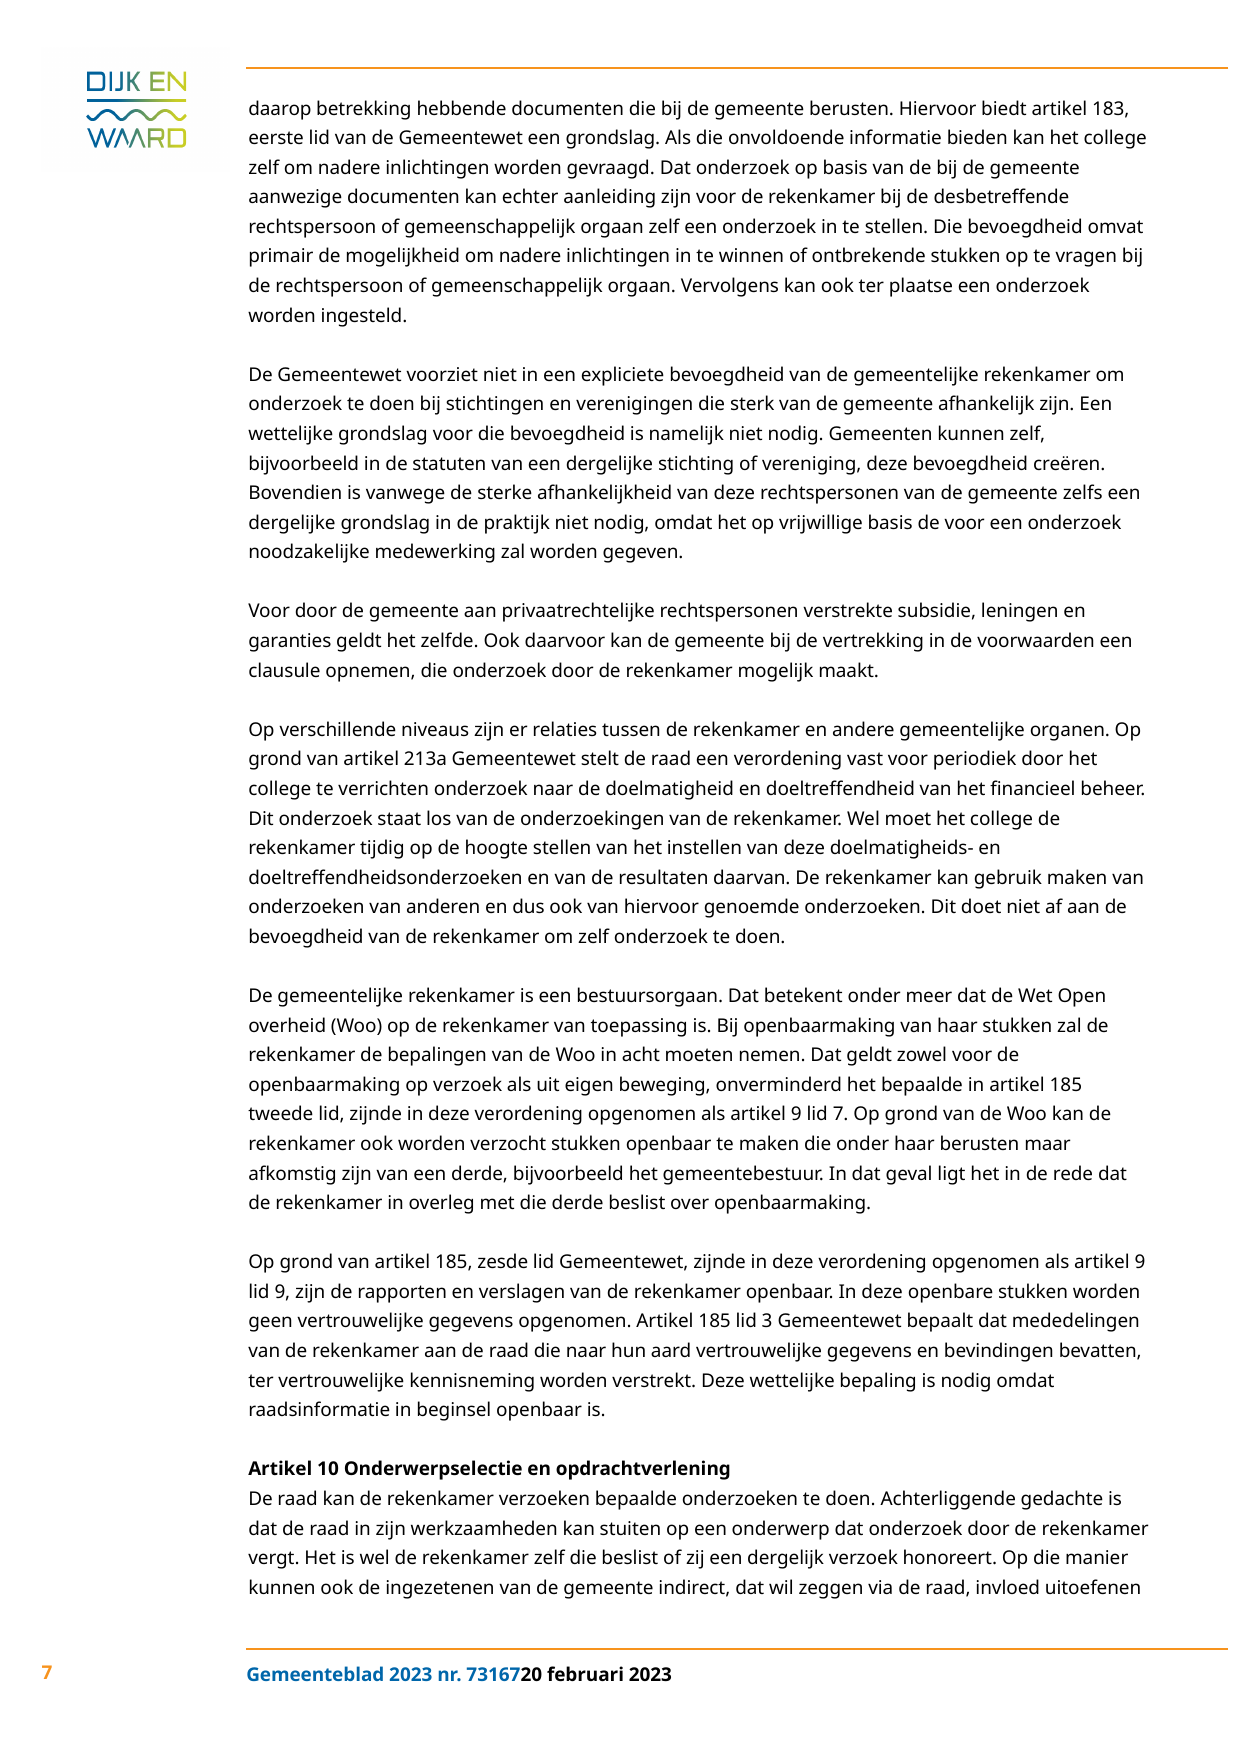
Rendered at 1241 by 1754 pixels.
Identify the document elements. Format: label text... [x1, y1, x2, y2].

text Op verschillende niveaus zijn er relaties tussen de rekenkamer en andere gemeentelijke organen. Op grond van artikel 213a Gemeentewet stelt de raad een verordening vast voor periodiek door het college te verrichten onderzoek naar de doelmatigheid en doeltreffendheid van het financieel beheer. Dit onderzoek staat los van de onderzoekingen van de rekenkamer. Wel moet het college de rekenkamer tijdig op de hoogte stellen van het instellen van deze doelmatigheids- en doeltreffendheidsonderzoeken en van de resultaten daarvan. De rekenkamer kan gebruik maken van onderzoeken van anderen en dus ook van hiervoor genoemde onderzoeken. Dit doet niet af aan de bevoegdheid van de rekenkamer om zelf onderzoek te doen. [248, 716, 1152, 949]
text daarop betrekking hebbende documenten die bij de gemeente berusten. Hiervoor biedt artikel 183, eerste lid van de Gemeentewet een grondslag. Als die onvoldoende informatie bieden kan het college zelf om nadere inlichtingen worden gevraagd. Dat onderzoek op basis van de bij de gemeente aanwezige documenten kan echter aanleiding zijn voor de rekenkamer bij de desbetreffende rechtspersoon of gemeenschappelijk orgaan zelf een onderzoek in te stellen. Die bevoegdheid omvat primair de mogelijkheid om nadere inlichtingen in te winnen of ontbrekende stukken op te vragen bij de rechtspersoon of gemeenschappelijk orgaan. Vervolgens kan ook ter plaatse een onderzoek worden ingesteld. [248, 95, 1152, 328]
text Artikel 10 Onderwerpselectie en opdrachtverlening [248, 1456, 1152, 1481]
text Voor door de gemeente aan privaatrechtelijke rechtspersonen verstrekte subsidie, leningen en garanties geldt het zelfde. Ook daarvoor kan de gemeente bij de vertrekking in de voorwaarden een clausule opnemen, die onderzoek door de rekenkamer mogelijk maakt. [248, 598, 1152, 683]
text De Gemeentewet voorziet niet in een expliciete bevoegdheid van de gemeentelijke rekenkamer om onderzoek te doen bij stichtingen en verenigingen die sterk van de gemeente afhankelijk zijn. Een wettelijke grondslag voor die bevoegdheid is namelijk niet nodig. Gemeenten kunnen zelf, bijvoorbeeld in de statuten van een dergelijke stichting of vereniging, deze bevoegdheid creëren. Bovendien is vanwege de sterke afhankelijkheid van deze rechtspersonen van de gemeente zelfs een dergelijke grondslag in de praktijk niet nodig, omdat het op vrijwillige basis de voor een onderzoek noodzakelijke medewerking zal worden gegeven. [248, 361, 1152, 564]
picture [41, 47, 231, 172]
text De raad kan de rekenkamer verzoeken bepaalde onderzoeken te doen. Achterliggende gedachte is dat de raad in zijn werkzaamheden kan stuiten op een onderwerp dat onderzoek door de rekenkamer vergt. Het is wel de rekenkamer zelf die beslist of zij een dergelijk verzoek honoreert. Op die manier kunnen ook de ingezetenen van de gemeente indirect, dat wil zeggen via de raad, invloed uitoefenen [248, 1485, 1152, 1600]
text Op grond van artikel 185, zesde lid Gemeentewet, zijnde in deze verordening opgenomen als artikel 9 lid 9, zijn de rapporten en verslagen van de rekenkamer openbaar. In deze openbare stukken worden geen vertrouwelijke gegevens opgenomen. Artikel 185 lid 3 Gemeentewet bepaalt dat mededelingen van de rekenkamer aan de raad die naar hun aard vertrouwelijke gegevens en bevindingen bevatten, ter vertrouwelijke kennisneming worden verstrekt. Deze wettelijke bepaling is nodig omdat raadsinformatie in beginsel openbaar is. [248, 1248, 1152, 1422]
text De gemeentelijke rekenkamer is een bestuursorgaan. Dat betekent onder meer dat de Wet Open overheid (Woo) op de rekenkamer van toepassing is. Bij openbaarmaking van haar stukken zal de rekenkamer de bepalingen van de Woo in acht moeten nemen. Dat geldt zowel voor de openbaarmaking op verzoek als uit eigen beweging, onverminderd het bepaalde in artikel 185 tweede lid, zijnde in deze verordening opgenomen als artikel 9 lid 7. Op grond van de Woo kan de rekenkamer ook worden verzocht stukken openbaar te maken die onder haar berusten maar afkomstig zijn van een derde, bijvoorbeeld het gemeentebestuur. In dat geval ligt het in de rede dat de rekenkamer in overleg met die derde beslist over openbaarmaking. [248, 982, 1152, 1215]
